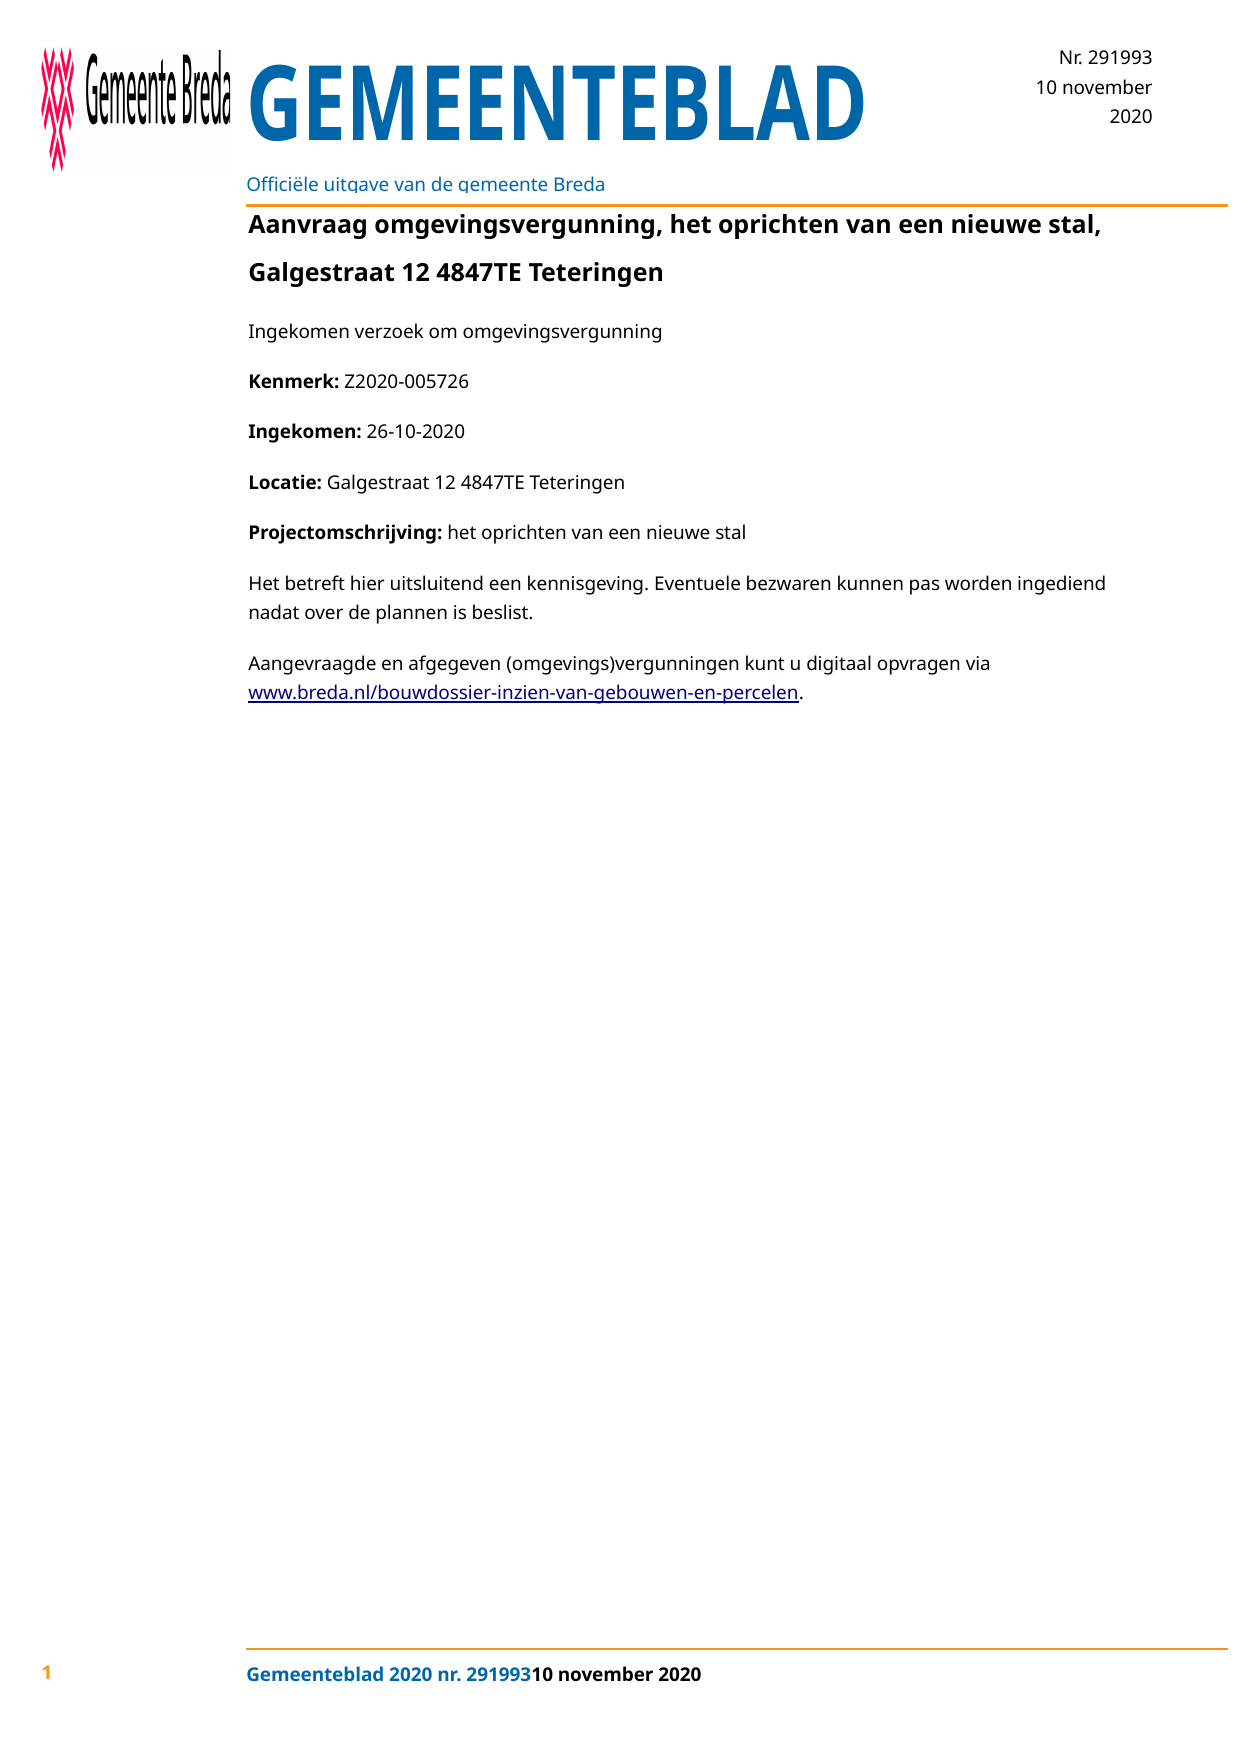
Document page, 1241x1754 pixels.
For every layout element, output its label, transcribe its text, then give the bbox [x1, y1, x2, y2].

text Kenmerk: Z2020-005726 [248, 368, 1152, 394]
text Projectomschrijving: het oprichten van een nieuwe stal [248, 519, 1152, 545]
text Locatie: Galgestraat 12 4847TE Teteringen [248, 469, 1152, 495]
picture [41, 47, 231, 172]
text Ingekomen: 26-10-2020 [248, 419, 1152, 444]
text Ingekomen verzoek om omgevingsvergunning [248, 318, 1152, 344]
text Aanvraag omgevingsvergunning, het oprichten van een nieuwe stal, Galgestraat 12 4847TE Teteringen [248, 207, 1152, 288]
text Het betreft hier uitsluitend een kennisgeving. Eventuele bezwaren kunnen pas worden ingediend nadat over de plannen is beslist. [248, 570, 1152, 625]
text Aangevraagde en afgegeven (omgevings)vergunningen kunt u digitaal opvragen via www.breda.nl/bouwdossier-inzien-van-gebouwen-en-percelen. [248, 650, 1152, 705]
